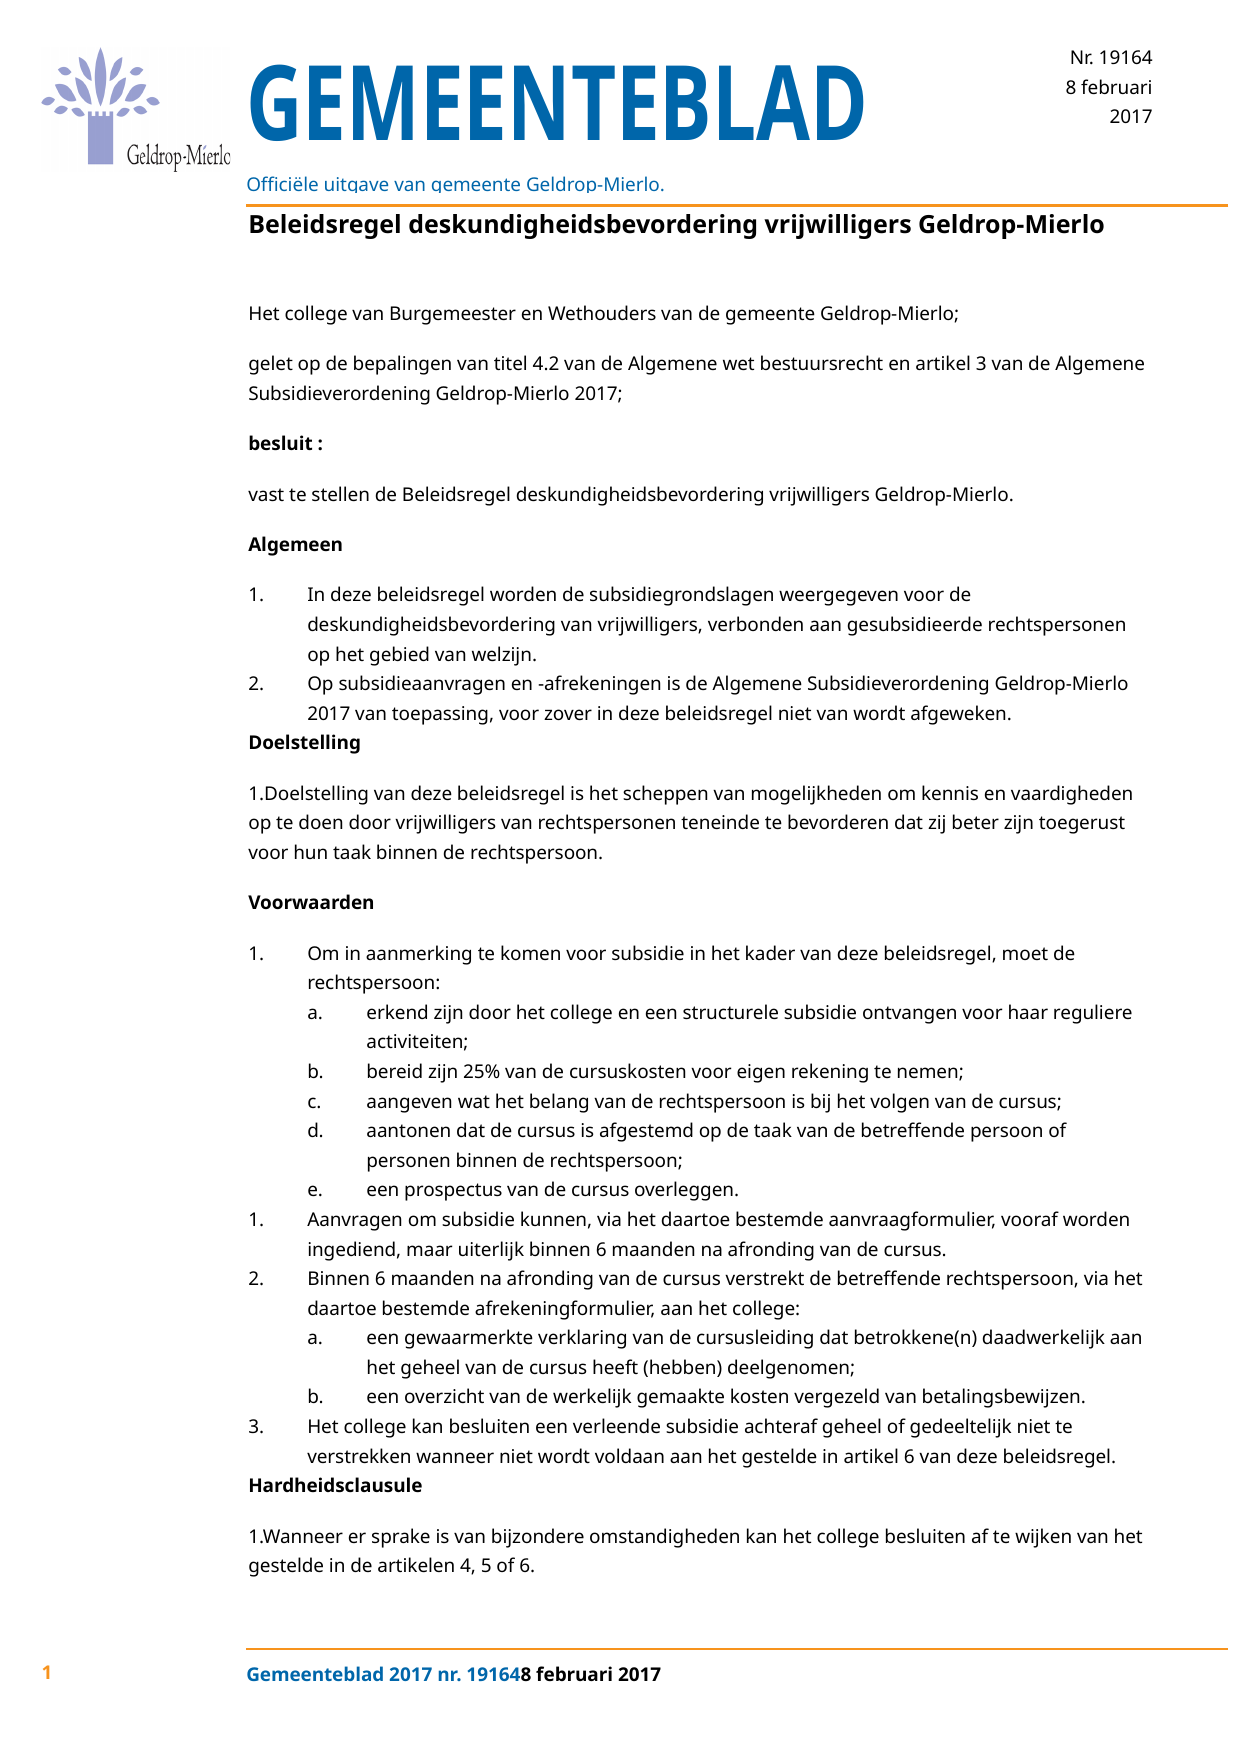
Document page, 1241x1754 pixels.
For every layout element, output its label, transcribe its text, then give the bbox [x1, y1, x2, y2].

list bereid zijn 25% van de cursuskosten voor eigen rekening te nemen; [307, 1058, 1152, 1084]
text Hardheidsclausule [248, 1472, 1152, 1498]
list erkend zijn door het college en een structurele subsidie ontvangen voor haar reguliere activiteiten; [307, 999, 1152, 1054]
list Aanvragen om subsidie kunnen, via het daartoe bestemde aanvraagformulier, vooraf worden ingediend, maar uiterlijk binnen 6 maanden na afronding van de cursus. [248, 1206, 1152, 1261]
text besluit : [248, 430, 1152, 456]
list een gewaarmerkte verklaring van de cursusleiding dat betrokkene(n) daadwerkelijk aan het geheel van de cursus heeft (hebben) deelgenomen; [307, 1324, 1152, 1380]
text Doelstelling [248, 729, 1152, 755]
picture [41, 47, 231, 172]
text vast te stellen de Beleidsregel deskundigheidsbevordering vrijwilligers Geldrop-Mierlo. [248, 481, 1152, 506]
text 1.Doelstelling van deze beleidsregel is het scheppen van mogelijkheden om kennis en vaardigheden op te doen door vrijwilligers van rechtspersonen teneinde te bevorderen dat zij beter zijn toegerust voor hun taak binnen de rechtspersoon. [248, 780, 1152, 865]
text Het college van Burgemeester en Wethouders van de gemeente Geldrop-Mierlo; [248, 300, 1152, 326]
list In deze beleidsregel worden de subsidiegrondslagen weergegeven voor de deskundigheidsbevordering van vrijwilligers, verbonden aan gesubsidieerde rechtspersonen op het gebied van welzijn. [248, 582, 1152, 666]
text Voorwaarden [248, 889, 1152, 915]
text 1.Wanneer er sprake is van bijzondere omstandigheden kan het college besluiten af te wijken van het gestelde in de artikelen 4, 5 of 6. [248, 1523, 1152, 1578]
list Op subsidieaanvragen en -afrekeningen is de Algemene Subsidieverordening Geldrop-Mierlo 2017 van toepassing, voor zover in deze beleidsregel niet van wordt afgeweken. [248, 670, 1152, 726]
text gelet op de bepalingen van titel 4.2 van de Algemene wet bestuursrecht en artikel 3 van de Algemene Subsidieverordening Geldrop-Mierlo 2017; [248, 350, 1152, 406]
list Binnen 6 maanden na afronding van de cursus verstrekt de betreffende rechtspersoon, via het daartoe bestemde afrekeningformulier, aan het college: [248, 1265, 1152, 1321]
text Algemeen [248, 531, 1152, 557]
list een prospectus van de cursus overleggen. [307, 1177, 1152, 1202]
list Het college kan besluiten een verleende subsidie achteraf geheel of gedeeltelijk niet te verstrekken wanneer niet wordt voldaan aan het gestelde in artikel 6 van deze beleidsregel. [248, 1413, 1152, 1468]
list aantonen dat de cursus is afgestemd op de taak van de betreffende persoon of personen binnen de rechtspersoon; [307, 1117, 1152, 1173]
list aangeven wat het belang van de rechtspersoon is bij het volgen van de cursus; [307, 1088, 1152, 1113]
text Beleidsregel deskundigheidsbevordering vrijwilligers Geldrop-Mierlo [248, 207, 1152, 241]
list Om in aanmerking te komen voor subsidie in het kader van deze beleidsregel, moet de rechtspersoon: [248, 940, 1152, 995]
list een overzicht van de werkelijk gemaakte kosten vergezeld van betalingsbewijzen. [307, 1384, 1152, 1409]
